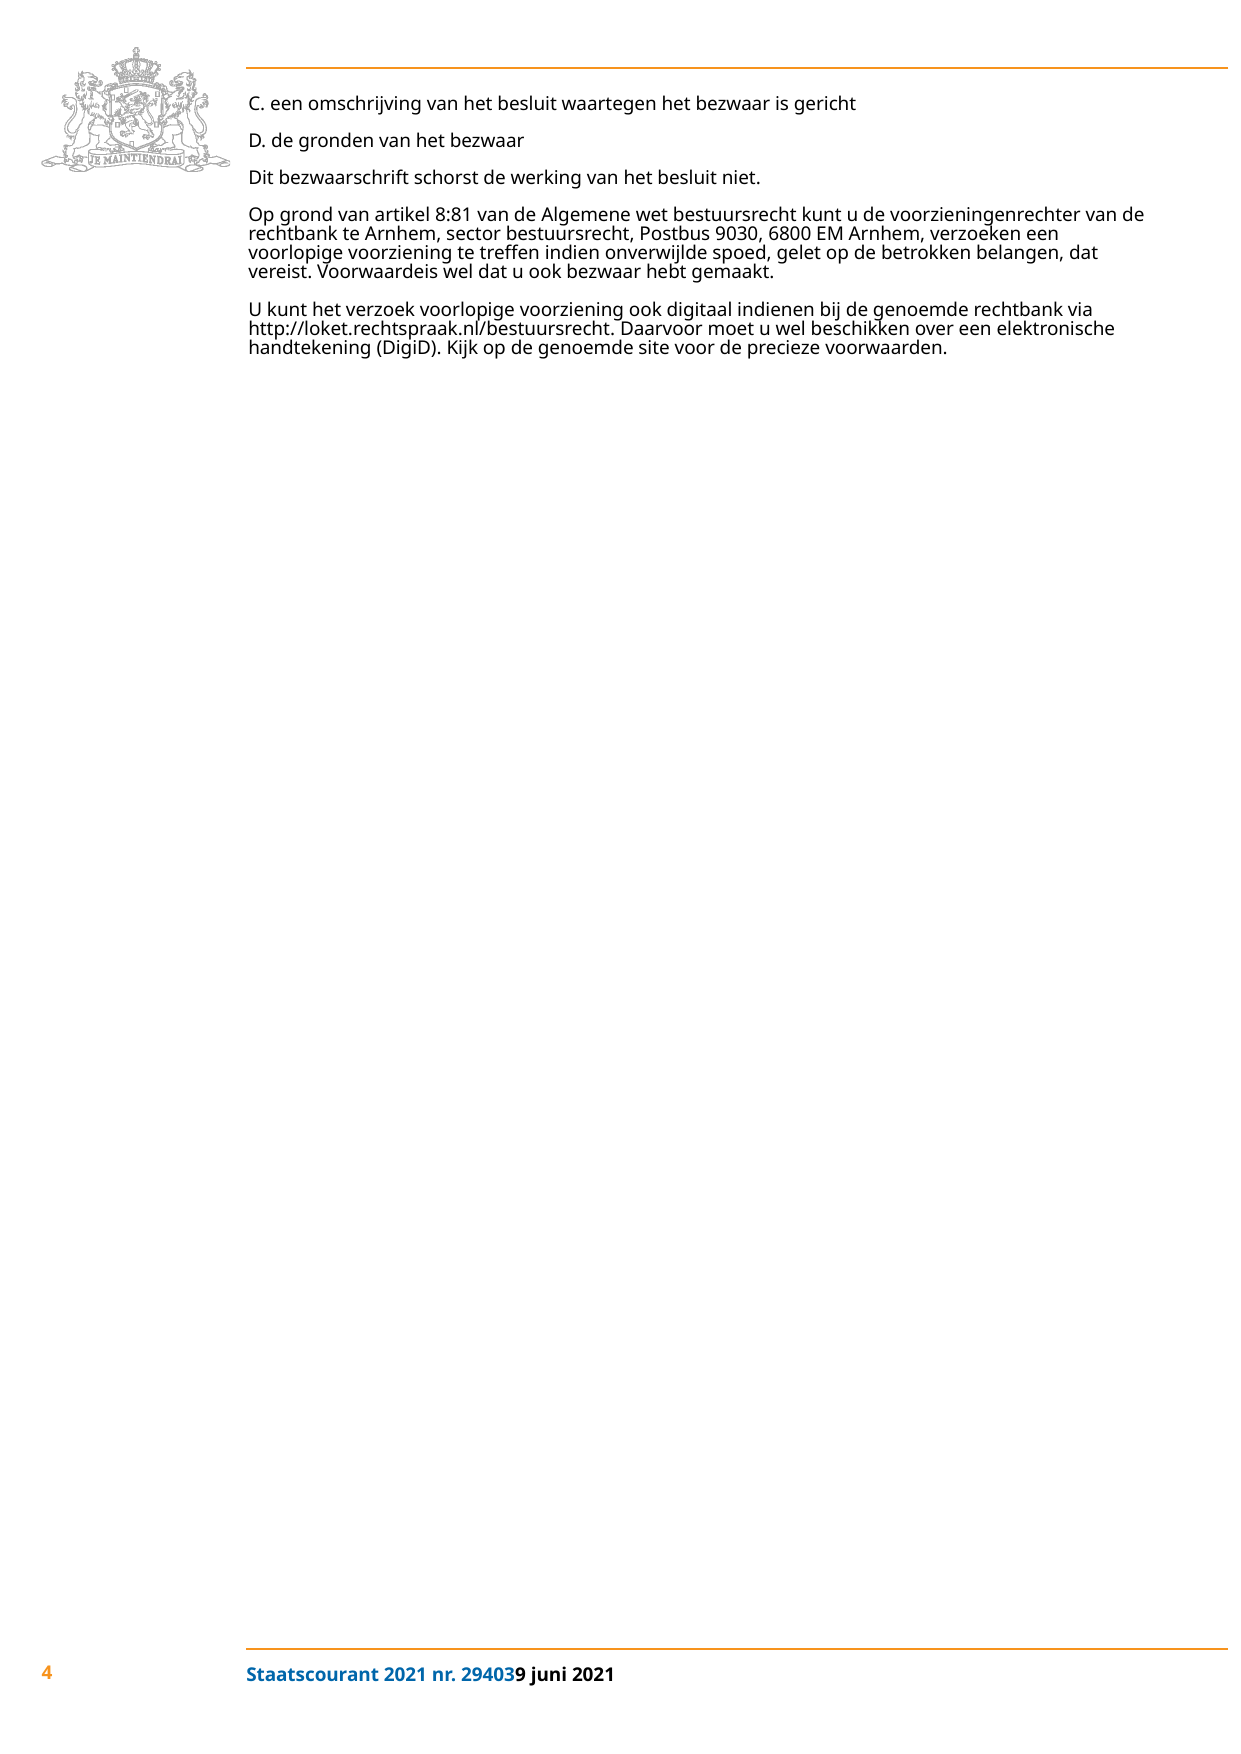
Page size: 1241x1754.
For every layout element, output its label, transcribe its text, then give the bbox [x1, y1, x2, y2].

text D. de gronden van het bezwaar [248, 132, 1152, 151]
text U kunt het verzoek voorlopige voorziening ook digitaal indienen bij de genoemde rechtbank via http://loket.rechtspraak.nl/bestuursrecht. Daarvoor moet u wel beschikken over een elektronische handtekening (DigiD). Kijk op de genoemde site voor de precieze voorwaarden. [248, 301, 1152, 358]
text Op grond van artikel 8:81 van de Algemene wet bestuursrecht kunt u de voorzieningenrechter van de rechtbank te Arnhem, sector bestuursrecht, Postbus 9030, 6800 EM Arnhem, verzoeken een voorlopige voorziening te treffen indien onverwijlde spoed, gelet op de betrokken belangen, dat vereist. Voorwaardeis wel dat u ook bezwaar hebt gemaakt. [248, 206, 1152, 283]
text Dit bezwaarschrift schorst de werking van het besluit niet. [248, 169, 1152, 188]
text C. een omschrijving van het besluit waartegen het bezwaar is gericht [248, 95, 1152, 114]
picture [41, 47, 231, 172]
